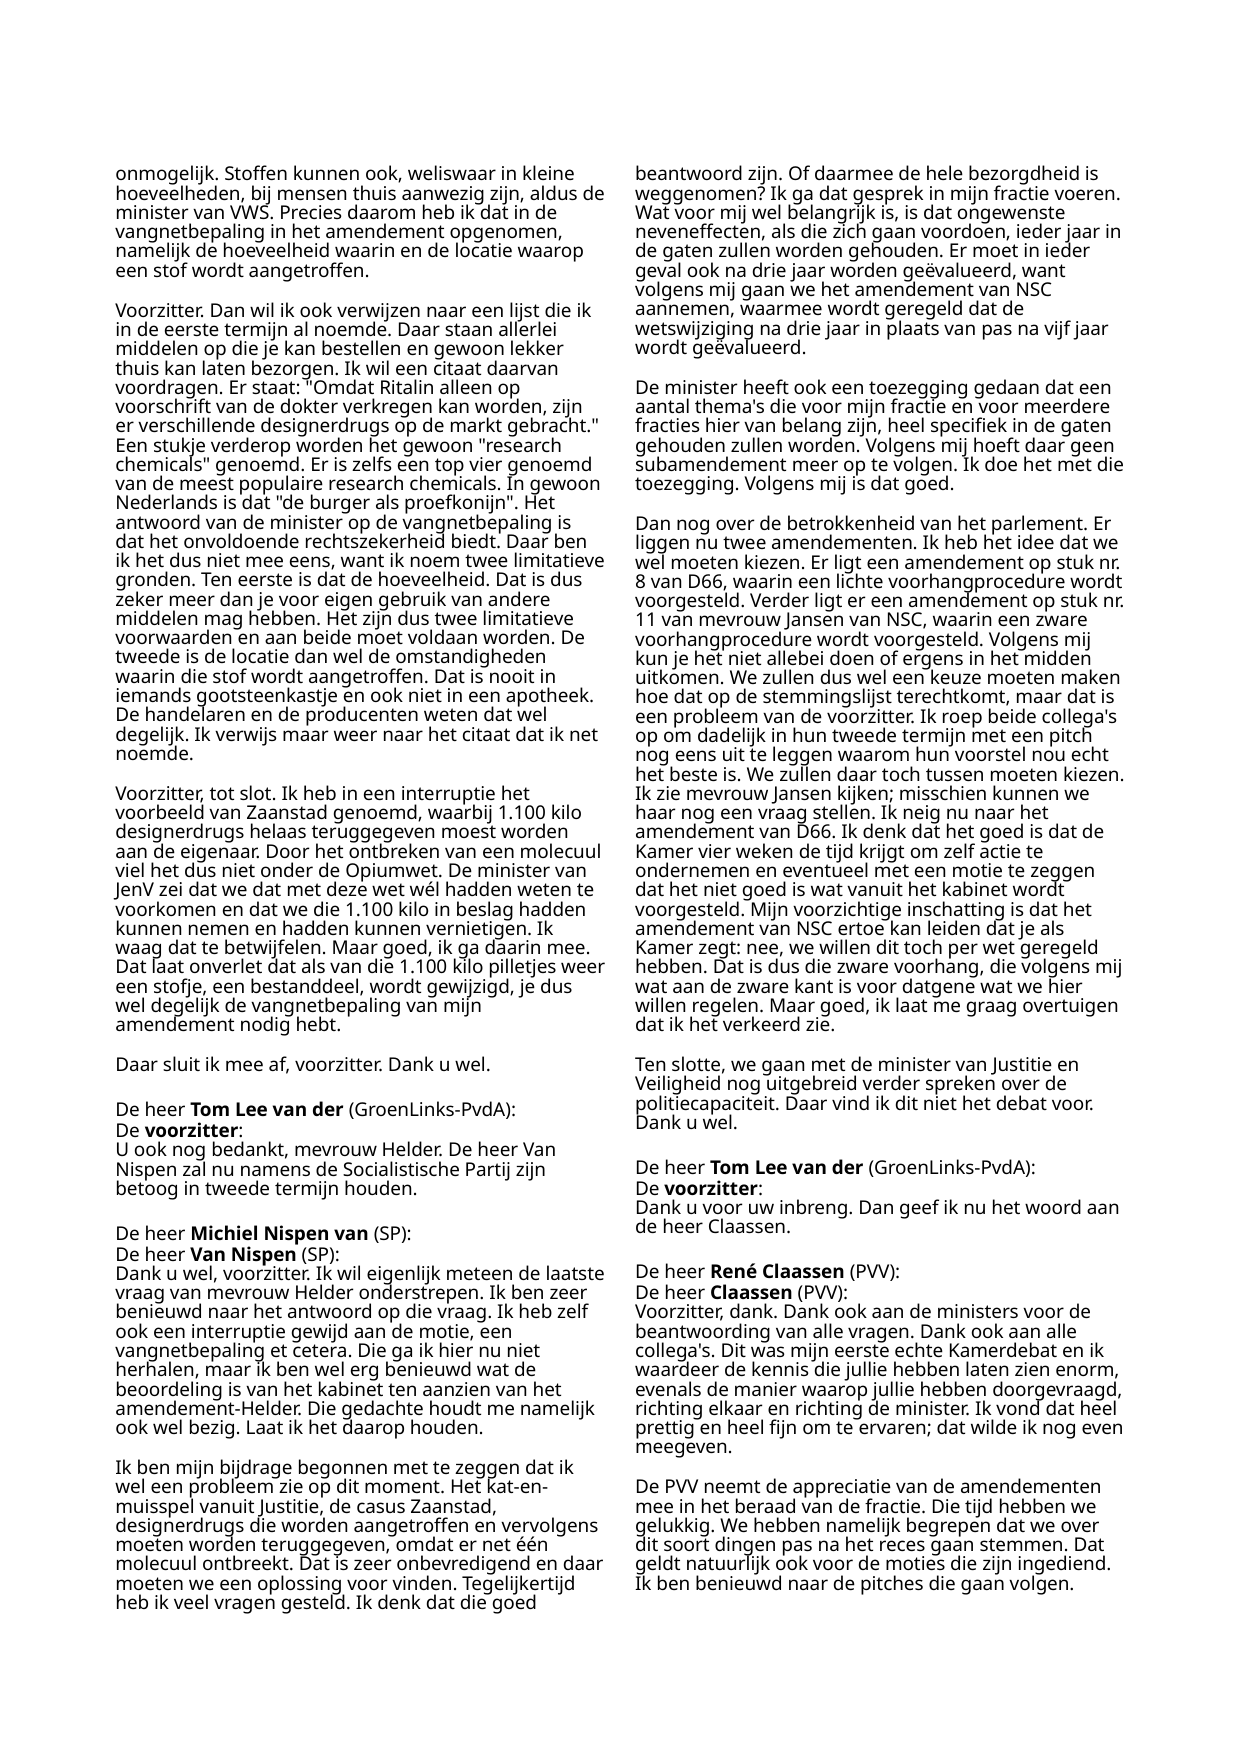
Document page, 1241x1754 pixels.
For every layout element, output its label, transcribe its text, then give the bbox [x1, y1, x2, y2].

text U ook nog bedankt, mevrouw Helder. De heer Van Nispen zal nu namens de Socialistische Partij zijn betoog in tweede termijn houden. [115, 1141, 605, 1199]
text De voorzitter: [635, 1180, 1125, 1199]
text De heer Van Nispen (SP): [115, 1246, 605, 1265]
text beantwoord zijn. Of daarmee de hele bezorgdheid is weggenomen? Ik ga dat gesprek in mijn fractie voeren. Wat voor mij wel belangrijk is, is dat ongewenste neveneffecten, als die zich gaan voordoen, ieder jaar in de gaten zullen worden gehouden. Er moet in ieder geval ook na drie jaar worden geëvalueerd, want volgens mij gaan we het amendement van NSC aannemen, waarmee wordt geregeld dat de wetswijziging na drie jaar in plaats van pas na vijf jaar wordt geëvalueerd. [635, 165, 1125, 358]
text De heer Claassen (PVV): [635, 1284, 1125, 1303]
text Ten slotte, we gaan met de minister van Justitie en Veiligheid nog uitgebreid verder spreken over de politiecapaciteit. Daar vind ik dit niet het debat voor. Dank u wel. [635, 1056, 1125, 1133]
text Voorzitter, dank. Dank ook aan de ministers voor de beantwoording van alle vragen. Dank ook aan alle collega's. Dit was mijn eerste echte Kamerdebat en ik waardeer de kennis die jullie hebben laten zien enorm, evenals de manier waarop jullie hebben doorgevraagd, richting elkaar en richting de minister. Ik vond dat heel prettig en heel fijn om te ervaren; dat wilde ik nog even meegeven. [635, 1303, 1125, 1458]
text De heer René Claassen (PVV): [635, 1258, 1125, 1284]
text Dank u voor uw inbreng. Dan geef ik nu het woord aan de heer Claassen. [635, 1199, 1125, 1238]
text De voorzitter: [115, 1122, 605, 1141]
text De heer Tom Lee van der (GroenLinks-PvdA): [635, 1154, 1125, 1180]
text De PVV neemt de appreciatie van de amendementen mee in het beraad van de fractie. Die tijd hebben we gelukkig. We hebben namelijk begrepen dat we over dit soort dingen pas na het reces gaan stemmen. Dat geldt natuurlijk ook voor de moties die zijn ingediend. Ik ben benieuwd naar de pitches die gaan volgen. [635, 1478, 1125, 1594]
text Dan nog over de betrokkenheid van het parlement. Er liggen nu twee amendementen. Ik heb het idee dat we wel moeten kiezen. Er ligt een amendement op stuk nr. 8 van D66, waarin een lichte voorhangprocedure wordt voorgesteld. Verder ligt er een amendement op stuk nr. 11 van mevrouw Jansen van NSC, waarin een zware voorhangprocedure wordt voorgesteld. Volgens mij kun je het niet allebei doen of ergens in het midden uitkomen. We zullen dus wel een keuze moeten maken hoe dat op de stemmingslijst terechtkomt, maar dat is een probleem van de voorzitter. Ik roep beide collega's op om dadelijk in hun tweede termijn met een pitch nog eens uit te leggen waarom hun voorstel nou echt het beste is. We zullen daar toch tussen moeten kiezen. Ik zie mevrouw Jansen kijken; misschien kunnen we haar nog een vraag stellen. Ik neig nu naar het amendement van D66. Ik denk dat het goed is dat de Kamer vier weken de tijd krijgt om zelf actie te ondernemen en eventueel met een motie te zeggen dat het niet goed is wat vanuit het kabinet wordt voorgesteld. Mijn voorzichtige inschatting is dat het amendement van NSC ertoe kan leiden dat je als Kamer zegt: nee, we willen dit toch per wet geregeld hebben. Dat is dus die zware voorhang, die volgens mij wat aan de zware kant is voor datgene wat we hier willen regelen. Maar goed, ik laat me graag overtuigen dat ik het verkeerd zie. [635, 515, 1125, 1035]
text onmogelijk. Stoffen kunnen ook, weliswaar in kleine hoeveelheden, bij mensen thuis aanwezig zijn, aldus de minister van VWS. Precies daarom heb ik dat in de vangnetbepaling in het amendement opgenomen, namelijk de hoeveelheid waarin en de locatie waarop een stof wordt aangetroffen. [115, 165, 605, 281]
text Ik ben mijn bijdrage begonnen met te zeggen dat ik wel een probleem zie op dit moment. Het kat-en-muisspel vanuit Justitie, de casus Zaanstad, designerdrugs die worden aangetroffen en vervolgens moeten worden teruggegeven, omdat er net één molecuul ontbreekt. Dat is zeer onbevredigend en daar moeten we een oplossing voor vinden. Tegelijkertijd heb ik veel vragen gesteld. Ik denk dat die goed [115, 1459, 605, 1613]
text De heer Tom Lee van der (GroenLinks-PvdA): [115, 1096, 605, 1122]
text Voorzitter. Dan wil ik ook verwijzen naar een lijst die ik in de eerste termijn al noemde. Daar staan allerlei middelen op die je kan bestellen en gewoon lekker thuis kan laten bezorgen. Ik wil een citaat daarvan voordragen. Er staat: "Omdat Ritalin alleen op voorschrift van de dokter verkregen kan worden, zijn er verschillende designerdrugs op de markt gebracht." Een stukje verderop worden het gewoon "research chemicals" genoemd. Er is zelfs een top vier genoemd van de meest populaire research chemicals. In gewoon Nederlands is dat "de burger als proefkonijn". Het antwoord van de minister op de vangnetbepaling is dat het onvoldoende rechtszekerheid biedt. Daar ben ik het dus niet mee eens, want ik noem twee limitatieve gronden. Ten eerste is dat de hoeveelheid. Dat is dus zeker meer dan je voor eigen gebruik van andere middelen mag hebben. Het zijn dus twee limitatieve voorwaarden en aan beide moet voldaan worden. De tweede is de locatie dan wel de omstandigheden waarin die stof wordt aangetroffen. Dat is nooit in iemands gootsteenkastje en ook niet in een apotheek. De handelaren en de producenten weten dat wel degelijk. Ik verwijs maar weer naar het citaat dat ik net noemde. [115, 302, 605, 764]
text De heer Michiel Nispen van (SP): [115, 1220, 605, 1246]
text Voorzitter, tot slot. Ik heb in een interruptie het voorbeeld van Zaanstad genoemd, waarbij 1.100 kilo designerdrugs helaas teruggegeven moest worden aan de eigenaar. Door het ontbreken van een molecuul viel het dus niet onder de Opiumwet. De minister van JenV zei dat we dat met deze wet wél hadden weten te voorkomen en dat we die 1.100 kilo in beslag hadden kunnen nemen en hadden kunnen vernietigen. Ik waag dat te betwijfelen. Maar goed, ik ga daarin mee. Dat laat onverlet dat als van die 1.100 kilo pilletjes weer een stofje, een bestanddeel, wordt gewijzigd, je dus wel degelijk de vangnetbepaling van mijn amendement nodig hebt. [115, 785, 605, 1035]
text De minister heeft ook een toezegging gedaan dat een aantal thema's die voor mijn fractie en voor meerdere fracties hier van belang zijn, heel specifiek in de gaten gehouden zullen worden. Volgens mij hoeft daar geen subamendement meer op te volgen. Ik doe het met die toezegging. Volgens mij is dat goed. [635, 379, 1125, 494]
text Dank u wel, voorzitter. Ik wil eigenlijk meteen de laatste vraag van mevrouw Helder onderstrepen. Ik ben zeer benieuwd naar het antwoord op die vraag. Ik heb zelf ook een interruptie gewijd aan de motie, een vangnetbepaling et cetera. Die ga ik hier nu niet herhalen, maar ik ben wel erg benieuwd wat de beoordeling is van het kabinet ten aanzien van het amendement-Helder. Die gedachte houdt me namelijk ook wel bezig. Laat ik het daarop houden. [115, 1265, 605, 1438]
text Daar sluit ik mee af, voorzitter. Dank u wel. [115, 1056, 605, 1075]
